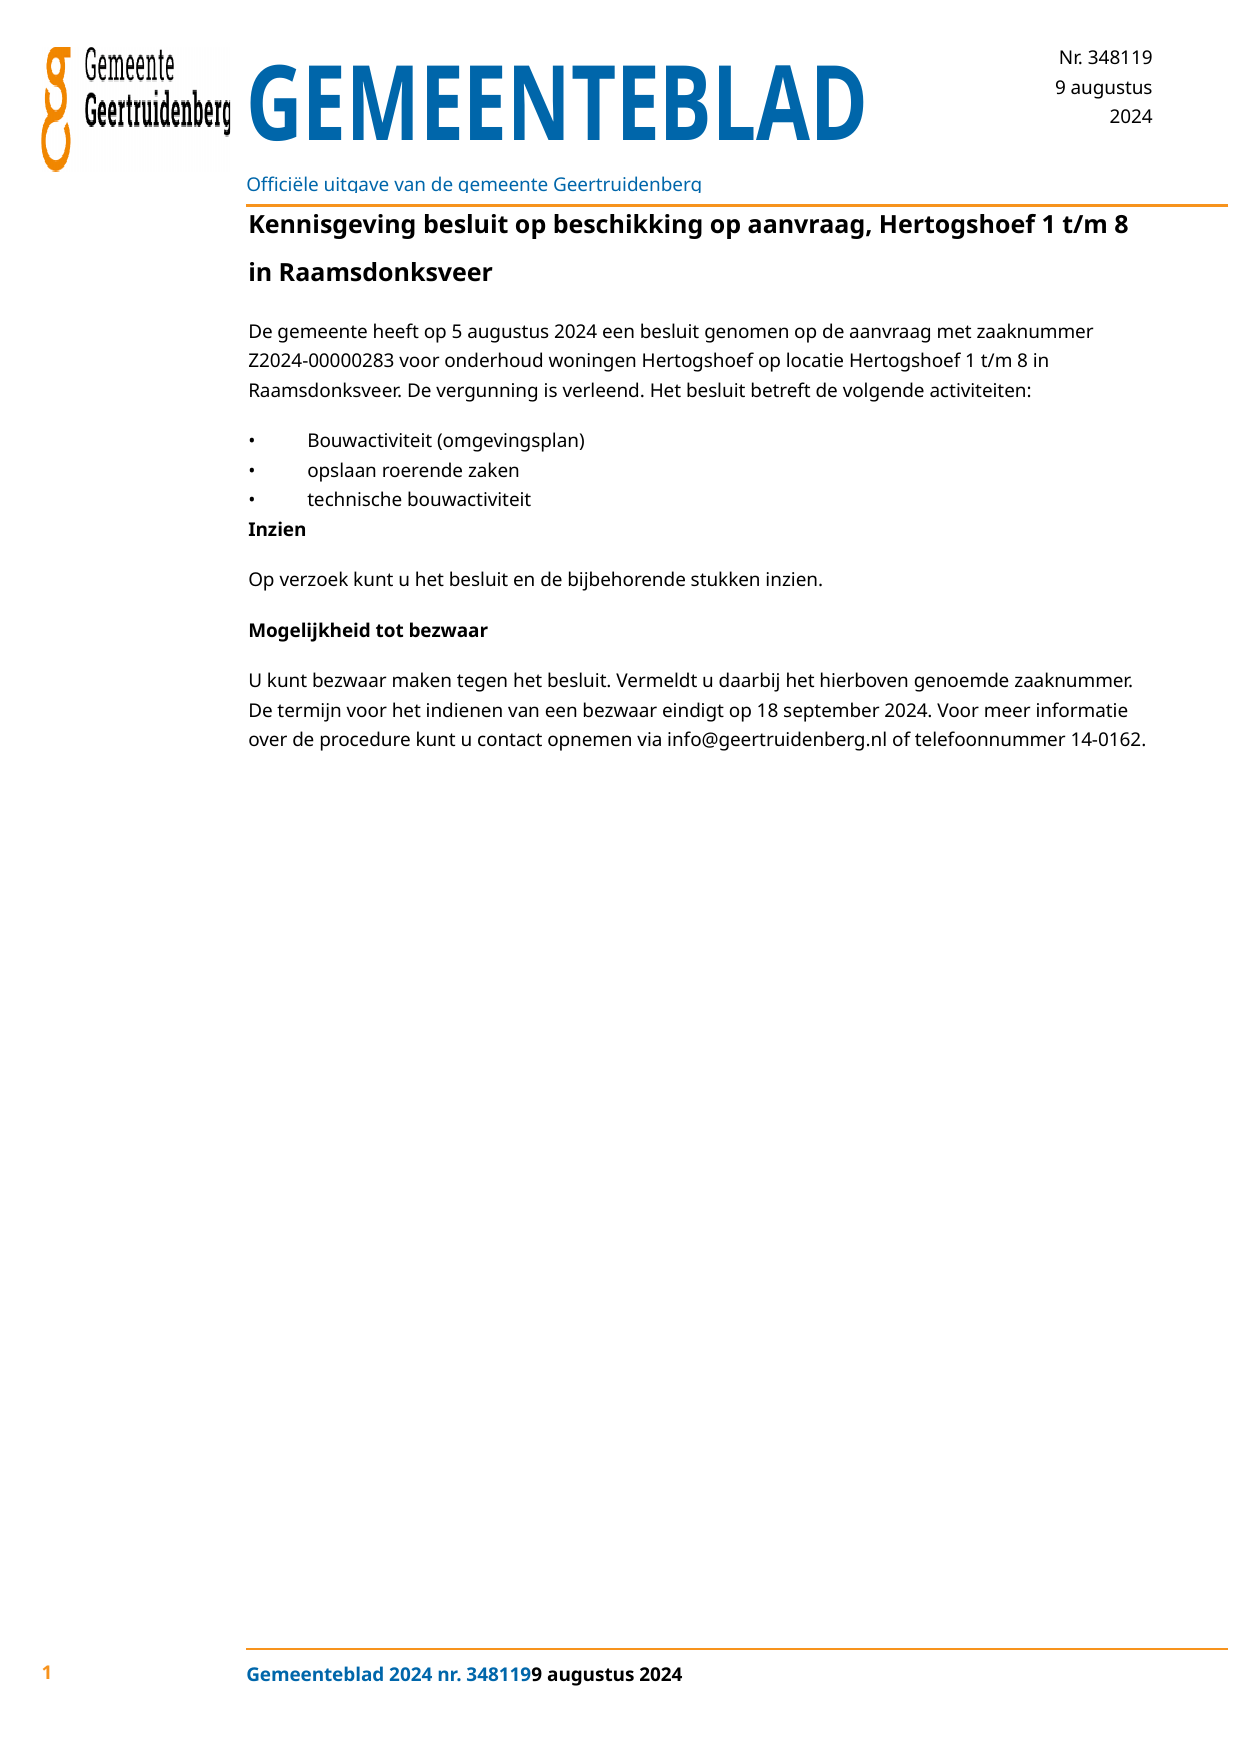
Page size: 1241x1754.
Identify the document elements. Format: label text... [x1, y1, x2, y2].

list Bouwactiviteit (omgevingsplan) [248, 427, 1152, 453]
text U kunt bezwaar maken tegen het besluit. Vermeldt u daarbij het hierboven genoemde zaaknummer. De termijn voor het indienen van een bezwaar eindigt op 18 september 2024. Voor meer informatie over de procedure kunt u contact opnemen via info@geertruidenberg.nl of telefoonnummer 14-0162. [248, 667, 1152, 752]
text Mogelijkheid tot bezwaar [248, 617, 1152, 643]
text Inzien [248, 516, 1152, 542]
list opslaan roerende zaken [248, 457, 1152, 483]
text Op verzoek kunt u het besluit en de bijbehorende stukken inzien. [248, 567, 1152, 592]
text De gemeente heeft op 5 augustus 2024 een besluit genomen op de aanvraag met zaaknummer Z2024-00000283 voor onderhoud woningen Hertogshoef op locatie Hertogshoef 1 t/m 8 in Raamsdonksveer. De vergunning is verleend. Het besluit betreft de volgende activiteiten: [248, 318, 1152, 403]
picture [41, 47, 231, 172]
list technische bouwactiviteit [248, 487, 1152, 512]
text Kennisgeving besluit op beschikking op aanvraag, Hertogshoef 1 t/m 8 in Raamsdonksveer [248, 207, 1152, 288]
